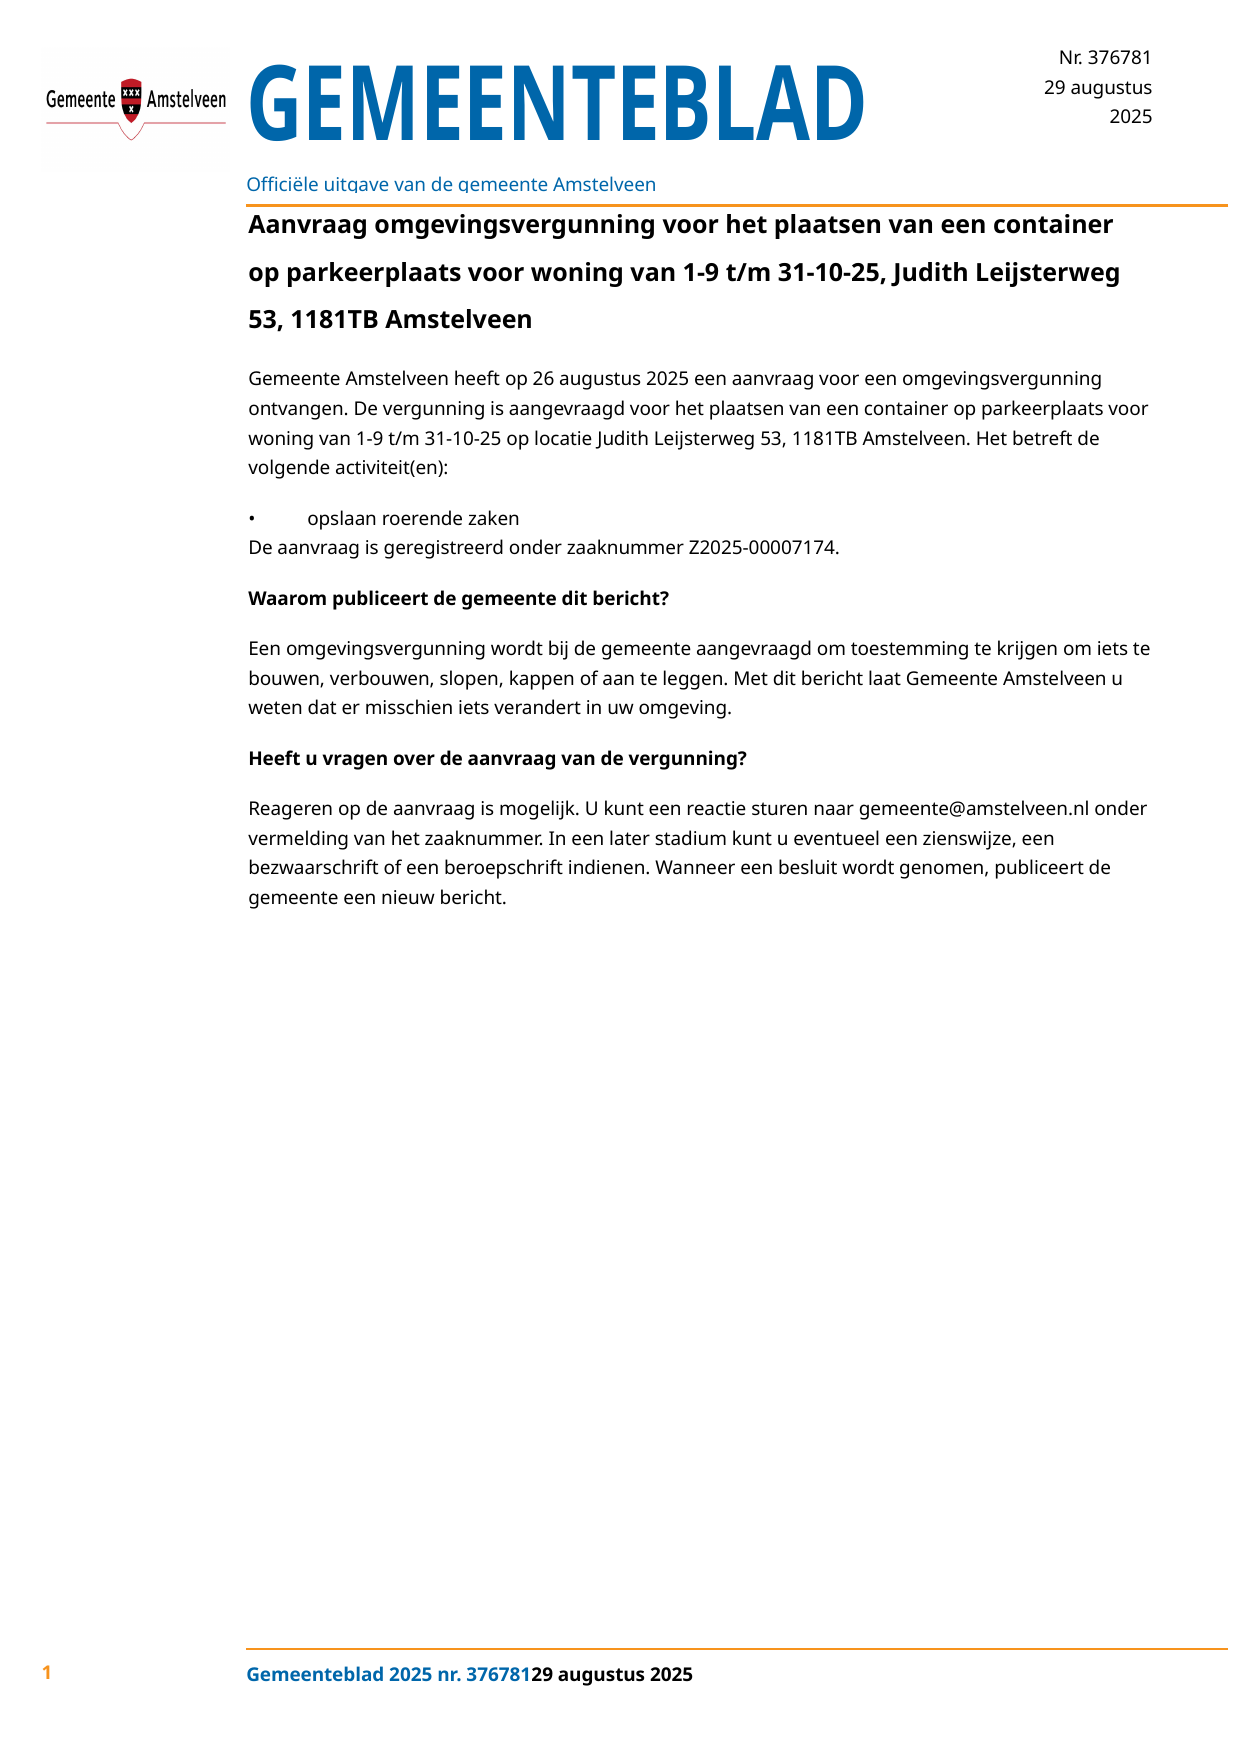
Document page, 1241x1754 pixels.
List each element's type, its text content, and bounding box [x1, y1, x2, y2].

list opslaan roerende zaken [248, 505, 1152, 530]
text Aanvraag omgevingsvergunning voor het plaatsen van een container op parkeerplaats voor woning van 1-9 t/m 31-10-25, Judith Leijsterweg 53, 1181TB Amstelveen [248, 207, 1152, 336]
text Een omgevingsvergunning wordt bij de gemeente aangevraagd om toestemming te krijgen om iets te bouwen, verbouwen, slopen, kappen of aan te leggen. Met dit bericht laat Gemeente Amstelveen u weten dat er misschien iets verandert in uw omgeving. [248, 635, 1152, 720]
text Reageren op de aanvraag is mogelijk. U kunt een reactie sturen naar gemeente@amstelveen.nl onder vermelding van het zaaknummer. In een later stadium kunt u eventueel een zienswijze, een bezwaarschrift of een beroepschrift indienen. Wanneer een besluit wordt genomen, publiceert de gemeente een nieuw bericht. [248, 795, 1152, 909]
text Gemeente Amstelveen heeft op 26 augustus 2025 een aanvraag voor een omgevingsvergunning ontvangen. De vergunning is aangevraagd voor het plaatsen van een container op parkeerplaats voor woning van 1-9 t/m 31-10-25 op locatie Judith Leijsterweg 53, 1181TB Amstelveen. Het betreft de volgende activiteit(en): [248, 366, 1152, 480]
text Heeft u vragen over de aanvraag van de vergunning? [248, 745, 1152, 770]
picture [41, 47, 231, 172]
text Waarom publiceert de gemeente dit bericht? [248, 585, 1152, 610]
text De aanvraag is geregistreerd onder zaaknummer Z2025-00007174. [248, 534, 1152, 560]
